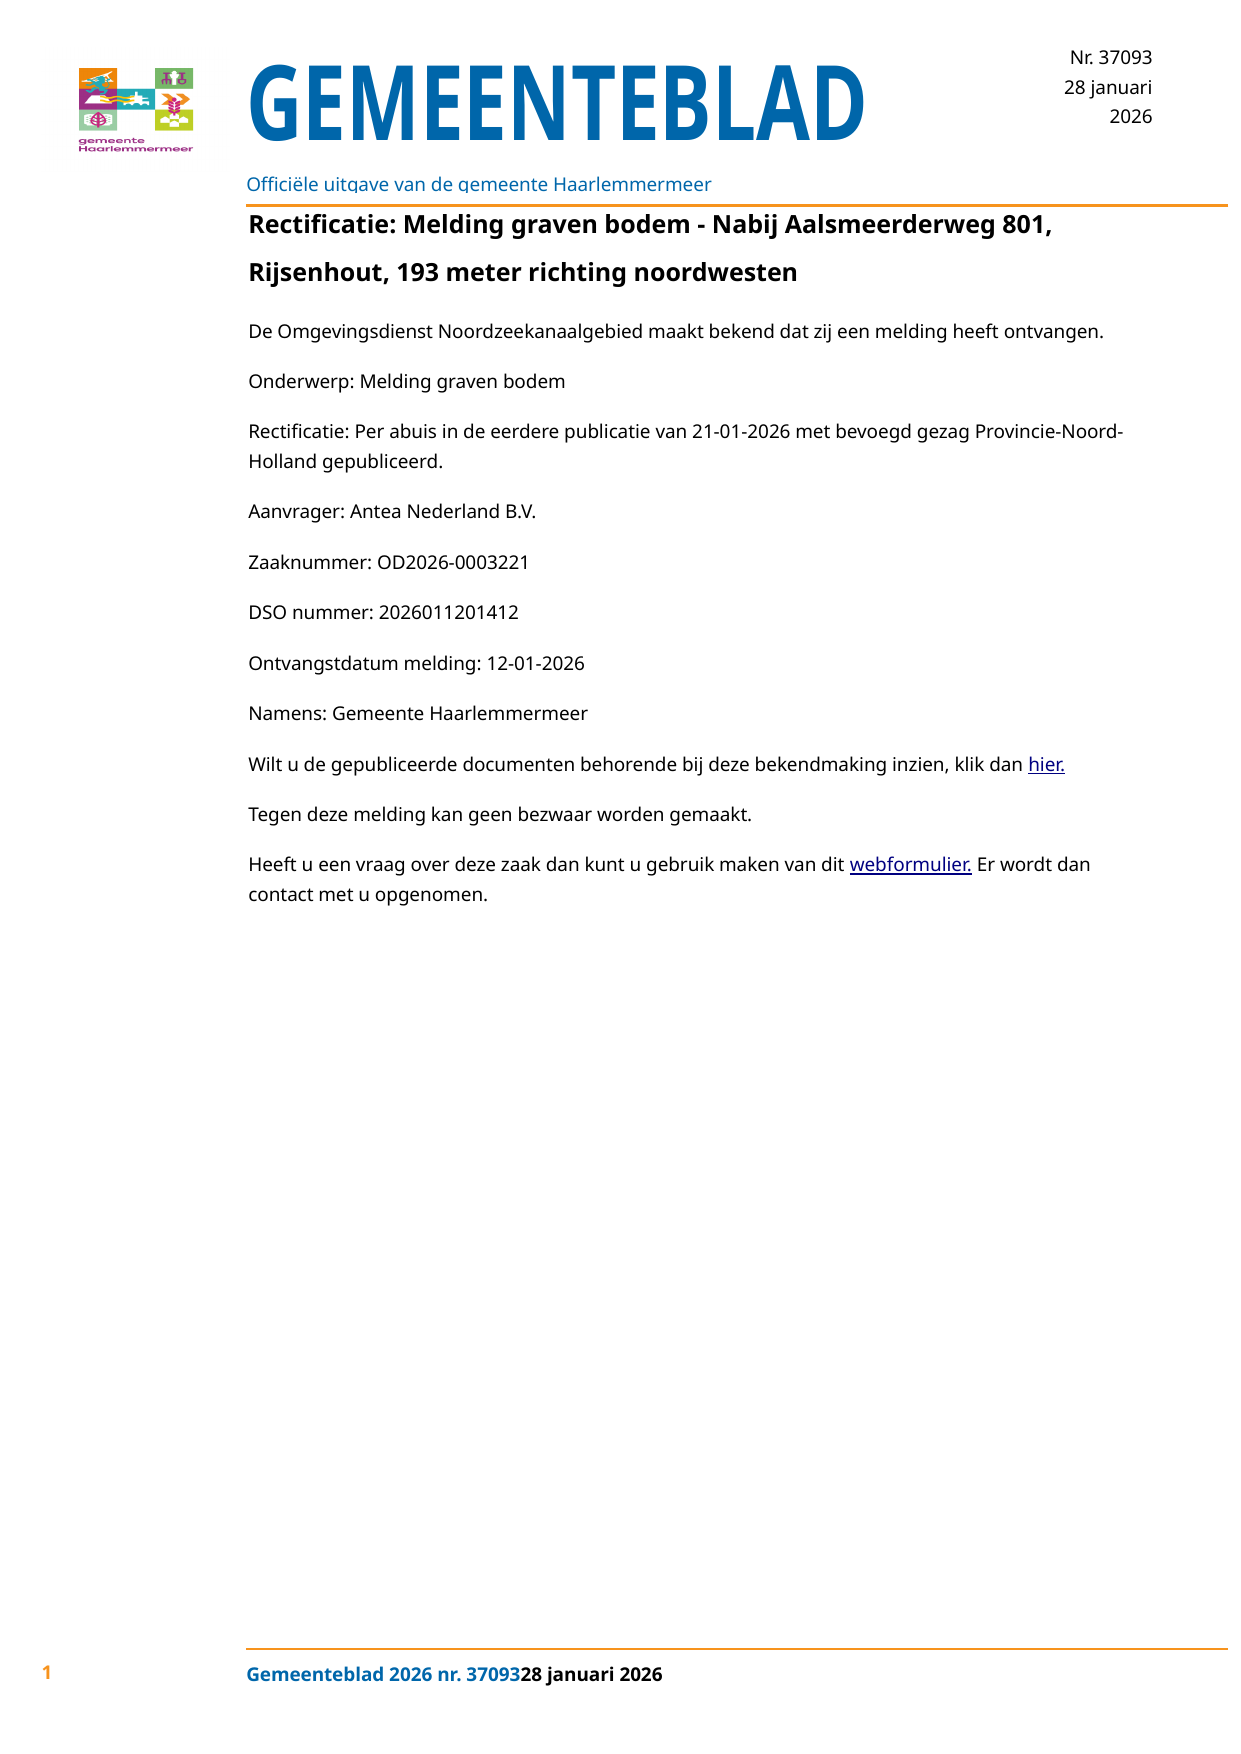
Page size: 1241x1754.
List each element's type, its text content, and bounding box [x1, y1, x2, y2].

text Wilt u de gepubliceerde documenten behorende bij deze bekendmaking inzien, klik dan hier. [248, 751, 1152, 777]
text DSO nummer: 2026011201412 [248, 599, 1152, 625]
text Aanvrager: Antea Nederland B.V. [248, 499, 1152, 524]
text Rectificatie: Melding graven bodem - Nabij Aalsmeerderweg 801, Rijsenhout, 193 meter richting noordwesten [248, 207, 1152, 288]
text Ontvangstdatum melding: 12-01-2026 [248, 650, 1152, 676]
text Zaaknummer: OD2026-0003221 [248, 549, 1152, 575]
text Rectificatie: Per abuis in de eerdere publicatie van 21-01-2026 met bevoegd gezag Provincie-Noord-Holland gepubliceerd. [248, 419, 1152, 474]
text Tegen deze melding kan geen bezwaar worden gemaakt. [248, 801, 1152, 827]
text Namens: Gemeente Haarlemmermeer [248, 700, 1152, 726]
picture [41, 47, 231, 172]
text Heeft u een vraag over deze zaak dan kunt u gebruik maken van dit webformulier. Er wordt dan contact met u opgenomen. [248, 852, 1152, 907]
text De Omgevingsdienst Noordzeekanaalgebied maakt bekend dat zij een melding heeft ontvangen. [248, 318, 1152, 344]
text Onderwerp: Melding graven bodem [248, 368, 1152, 394]
